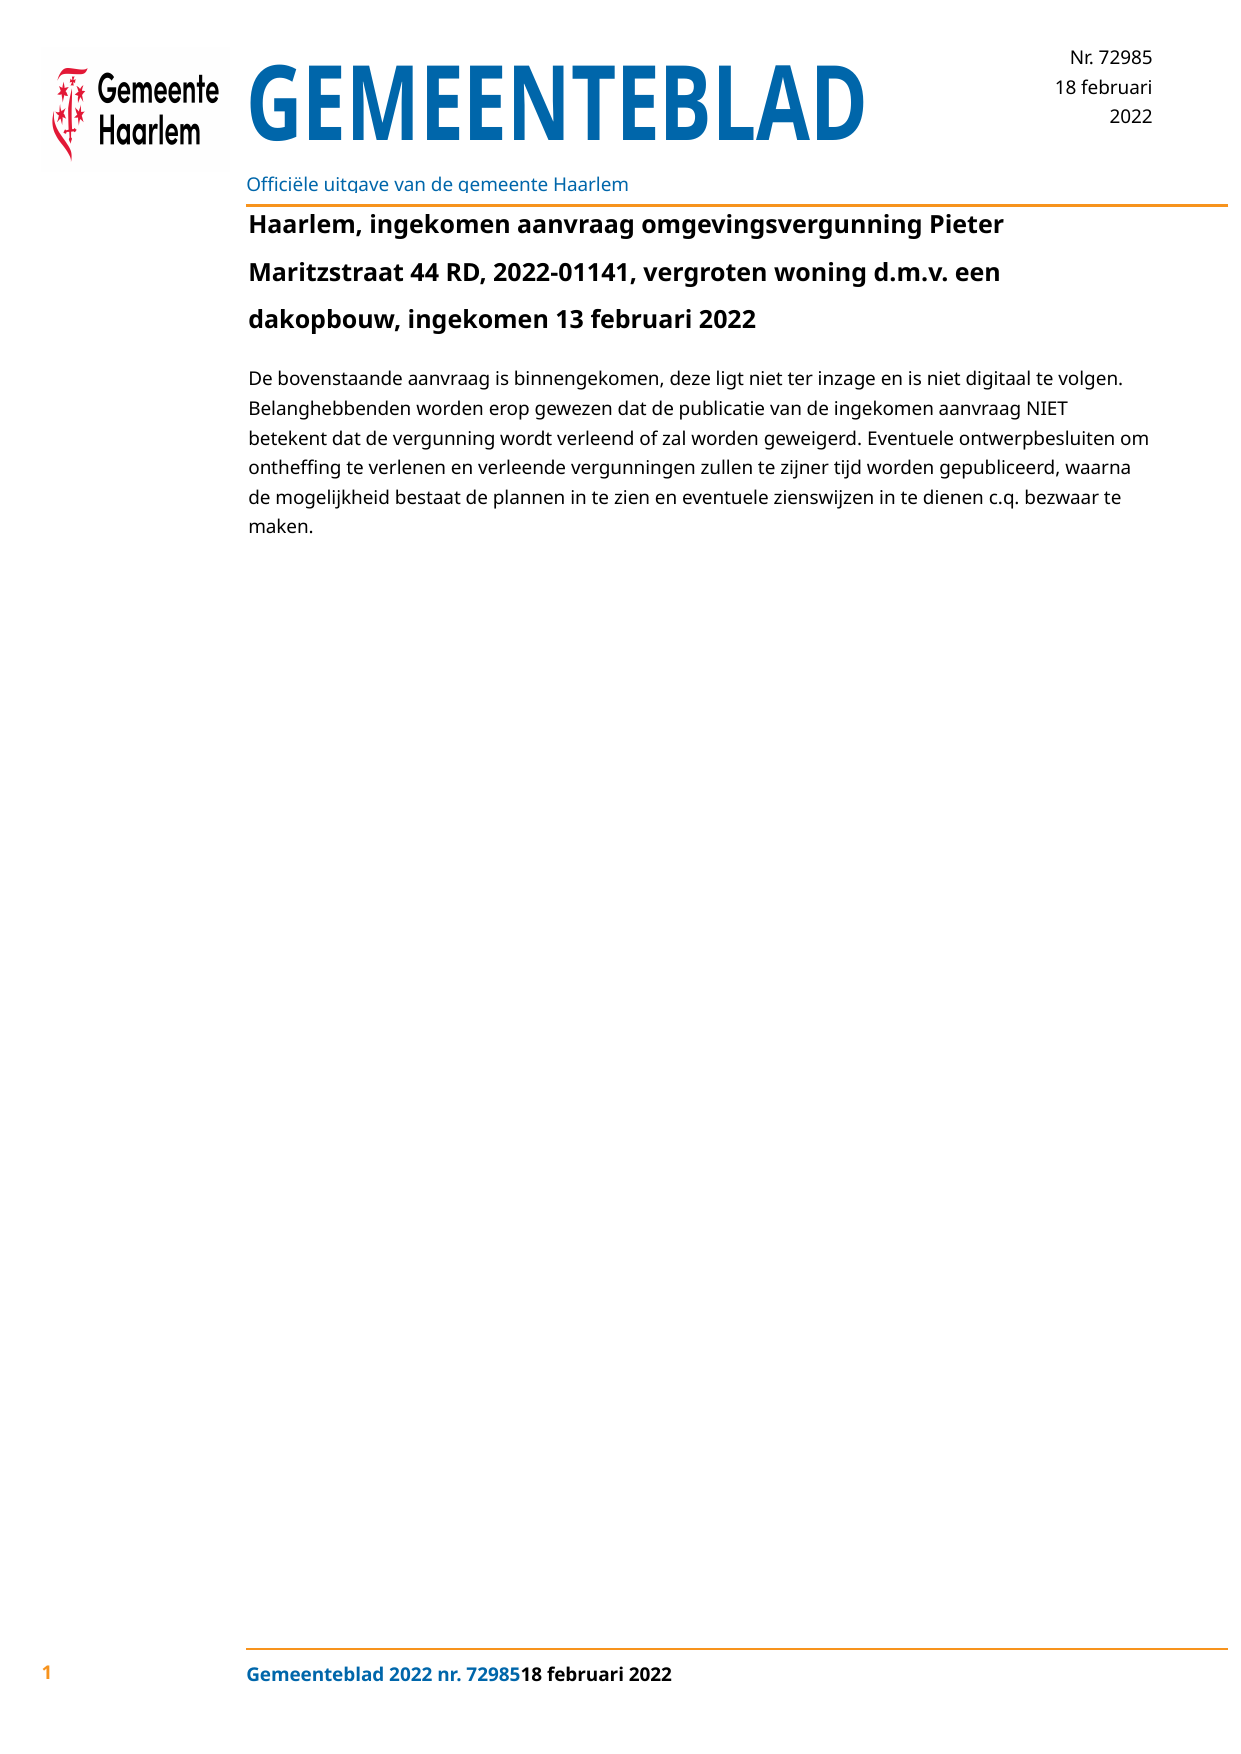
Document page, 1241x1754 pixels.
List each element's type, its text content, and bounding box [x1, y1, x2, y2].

text De bovenstaande aanvraag is binnengekomen, deze ligt niet ter inzage en is niet digitaal te volgen. Belanghebbenden worden erop gewezen dat de publicatie van de ingekomen aanvraag NIET betekent dat de vergunning wordt verleend of zal worden geweigerd. Eventuele ontwerpbesluiten om ontheffing te verlenen en verleende vergunningen zullen te zijner tijd worden gepubliceerd, waarna de mogelijkheid bestaat de plannen in te zien en eventuele zienswijzen in te dienen c.q. bezwaar te maken. [248, 366, 1152, 539]
text Haarlem, ingekomen aanvraag omgevingsvergunning Pieter Maritzstraat 44 RD, 2022-01141, vergroten woning d.m.v. een dakopbouw, ingekomen 13 februari 2022 [248, 207, 1152, 336]
picture [41, 47, 231, 172]
